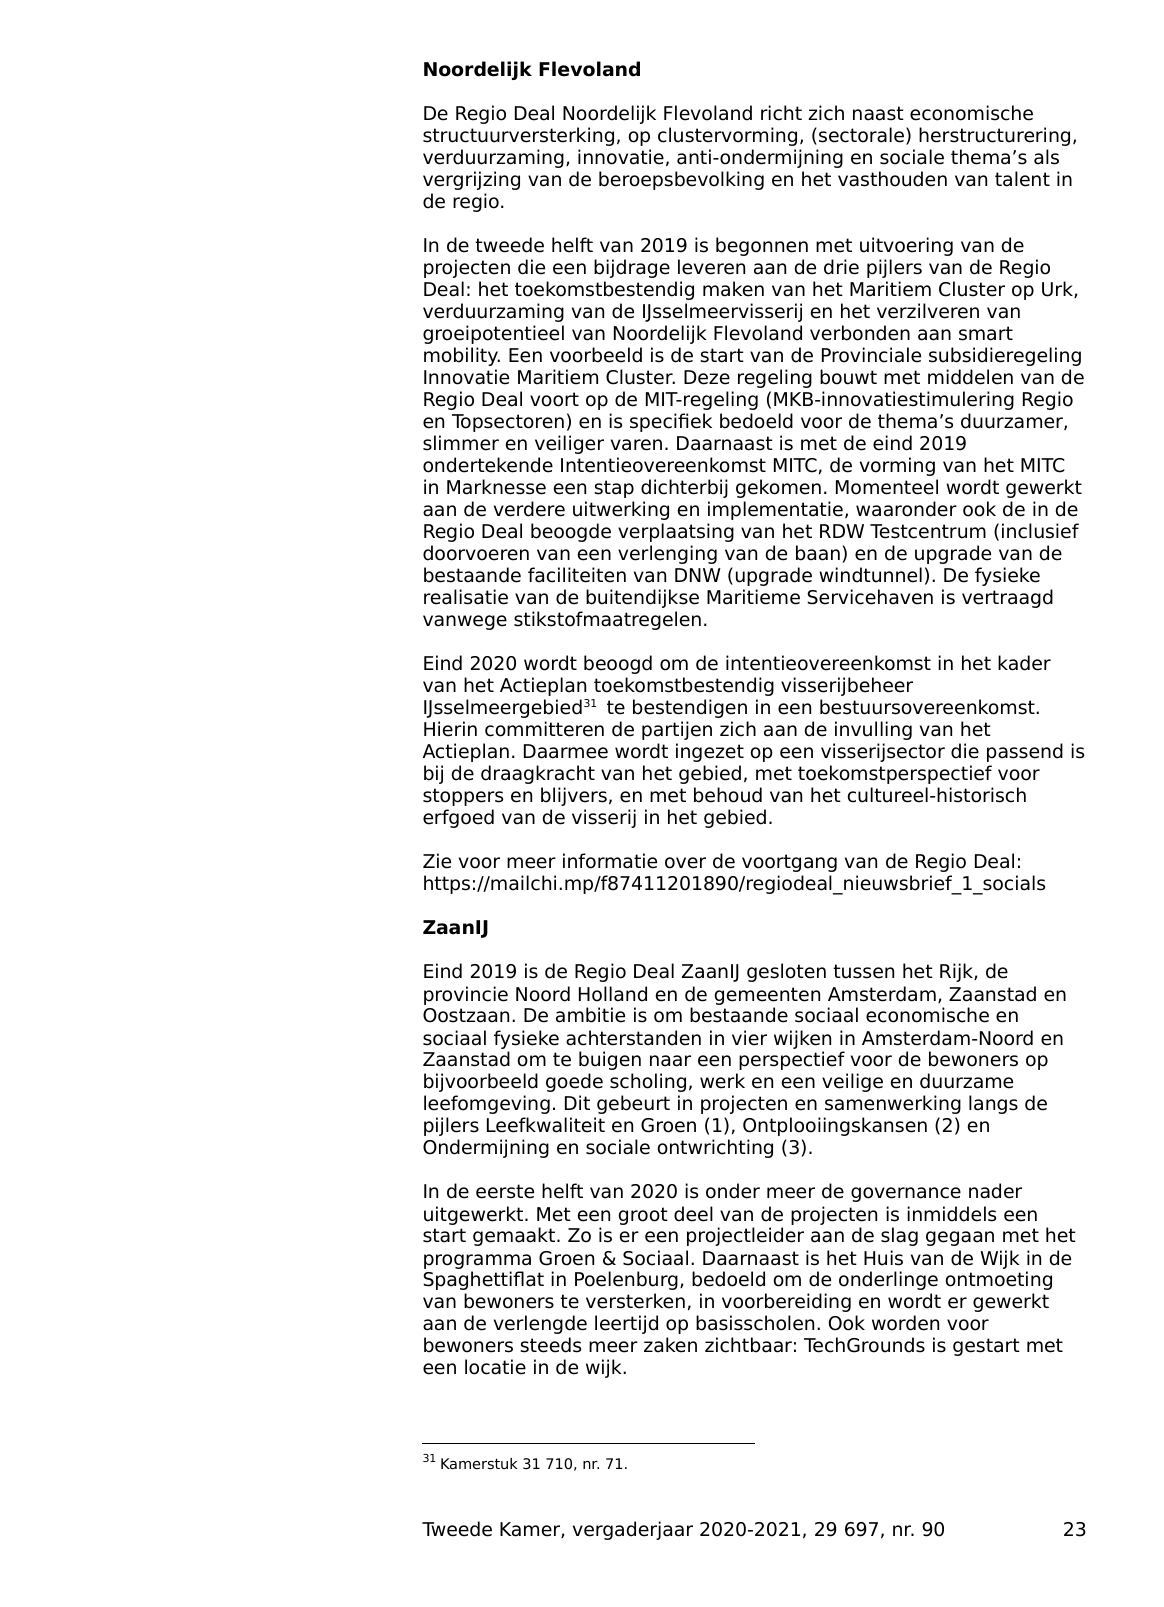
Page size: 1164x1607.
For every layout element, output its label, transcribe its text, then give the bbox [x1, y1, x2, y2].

text In de eerste helft van 2020 is onder meer de governance nader uitgewerkt. Met een groot deel van de projecten is inmiddels een start gemaakt. Zo is er een projectleider aan de slag gegaan met het programma Groen & Sociaal. Daarnaast is het Huis van de Wijk in de Spaghettiflat in Poelenburg, bedoeld om de onderlinge ontmoeting van bewoners te versterken, in voorbereiding en wordt er gewerkt aan de verlengde leertijd op basisscholen. Ook worden voor bewoners steeds meer zaken zichtbaar: TechGrounds is gestart met een locatie in de wijk. [422, 1181, 1087, 1379]
text Eind 2019 is de Regio Deal ZaanIJ gesloten tussen het Rijk, de provincie Noord Holland en de gemeenten Amsterdam, Zaanstad en Oostzaan. De ambitie is om bestaande sociaal economische en sociaal fysieke achterstanden in vier wijken in Amsterdam-Noord en Zaanstad om te buigen naar een perspectief voor de bewoners op bijvoorbeeld goede scholing, werk en een veilige en duurzame leefomgeving. Dit gebeurt in projecten en samenwerking langs de pijlers Leefkwaliteit en Groen (1), Ontplooiingskansen (2) en Ondermijning en sociale ontwrichting (3). [422, 961, 1087, 1159]
text Kamerstuk 31 710, nr. 71. [422, 1452, 1087, 1474]
subtitle ZaanIJ [422, 917, 1087, 939]
text Zie voor meer informatie over de voortgang van de Regio Deal: https://mailchi.mp/f87411201890/regiodeal_nieuwsbrief_1_socials [422, 851, 1087, 895]
text De Regio Deal Noordelijk Flevoland richt zich naast economische structuurversterking, op clustervorming, (sectorale) herstructurering, verduurzaming, innovatie, anti-ondermijning en sociale thema’s als vergrijzing van de beroepsbevolking en het vasthouden van talent in de regio. [422, 103, 1087, 213]
text Eind 2020 wordt beoogd om de intentieovereenkomst in het kader van het Actieplan toekomstbestendig visserijbeheer IJsselmeergebied te bestendigen in een bestuursovereenkomst. Hierin committeren de partijen zich aan de invulling van het Actieplan. Daarmee wordt ingezet op een visserijsector die passend is bij de draagkracht van het gebied, met toekomstperspectief voor stoppers en blijvers, en met behoud van het cultureel-historisch erfgoed van de visserij in het gebied. [422, 653, 1087, 829]
text In de tweede helft van 2019 is begonnen met uitvoering van de projecten die een bijdrage leveren aan de drie pijlers van de Regio Deal: het toekomstbestendig maken van het Maritiem Cluster op Urk, verduurzaming van de IJsselmeervisserij en het verzilveren van groeipotentieel van Noordelijk Flevoland verbonden aan smart mobility. Een voorbeeld is de start van de Provinciale subsidieregeling Innovatie Maritiem Cluster. Deze regeling bouwt met middelen van de Regio Deal voort op de MIT-regeling (MKB-innovatiestimulering Regio en Topsectoren) en is specifiek bedoeld voor de thema’s duurzamer, slimmer en veiliger varen. Daarnaast is met de eind 2019 ondertekende Intentieovereenkomst MITC, de vorming van het MITC in Marknesse een stap dichterbij gekomen. Momenteel wordt gewerkt aan de verdere uitwerking en implementatie, waaronder ook de in de Regio Deal beoogde verplaatsing van het RDW Testcentrum (inclusief doorvoeren van een verlenging van de baan) en de upgrade van de bestaande faciliteiten van DNW (upgrade windtunnel). De fysieke realisatie van de buitendijkse Maritieme Servicehaven is vertraagd vanwege stikstofmaatregelen. [422, 235, 1087, 631]
subtitle Noordelijk Flevoland [422, 59, 1087, 81]
